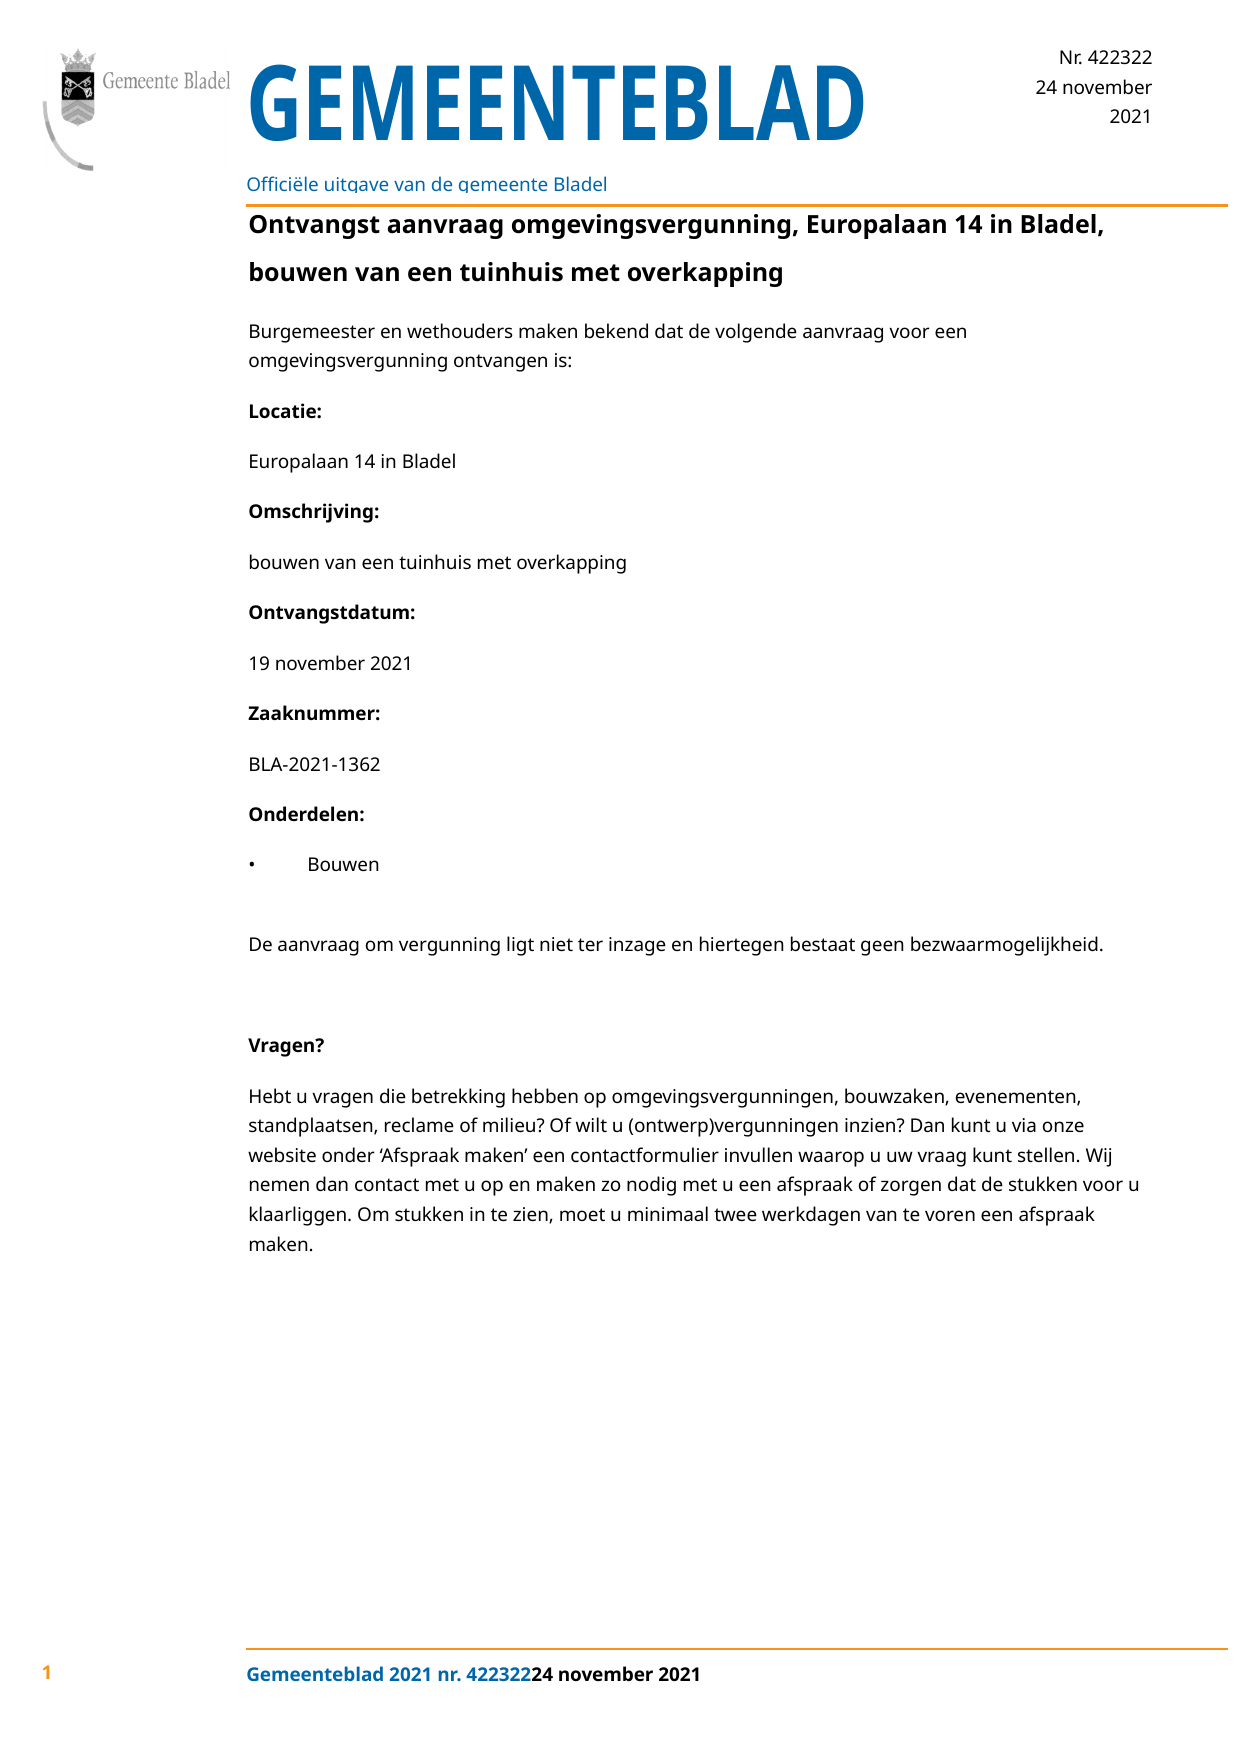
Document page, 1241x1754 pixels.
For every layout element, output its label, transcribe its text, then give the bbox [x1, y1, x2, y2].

text BLA-2021-1362 [248, 751, 1152, 777]
text Zaaknummer: [248, 700, 1152, 726]
text Omschrijving: [248, 499, 1152, 524]
text Ontvangstdatum: [248, 599, 1152, 625]
text Vragen? [248, 1032, 1152, 1058]
text De aanvraag om vergunning ligt niet ter inzage en hiertegen bestaat geen bezwaarmogelijkheid. [248, 932, 1152, 957]
text Europalaan 14 in Bladel [248, 448, 1152, 474]
text Locatie: [248, 398, 1152, 424]
text Onderdelen: [248, 801, 1152, 827]
text Ontvangst aanvraag omgevingsvergunning, Europalaan 14 in Bladel, bouwen van een tuinhuis met overkapping [248, 207, 1152, 288]
text Hebt u vragen die betrekking hebben op omgevingsvergunningen, bouwzaken, evenementen, standplaatsen, reclame of milieu? Of wilt u (ontwerp)vergunningen inzien? Dan kunt u via onze website onder ‘Afspraak maken’ een contactformulier invullen waarop u uw vraag kunt stellen. Wij nemen dan contact met u op en maken zo nodig met u een afspraak of zorgen dat de stukken voor u klaarliggen. Om stukken in te zien, moet u minimaal twee werkdagen van te voren een afspraak maken. [248, 1083, 1152, 1257]
text Burgemeester en wethouders maken bekend dat de volgende aanvraag voor een omgevingsvergunning ontvangen is: [248, 318, 1152, 373]
list Bouwen [248, 852, 1152, 877]
text 19 november 2021 [248, 650, 1152, 676]
picture [41, 47, 231, 172]
text bouwen van een tuinhuis met overkapping [248, 549, 1152, 575]
